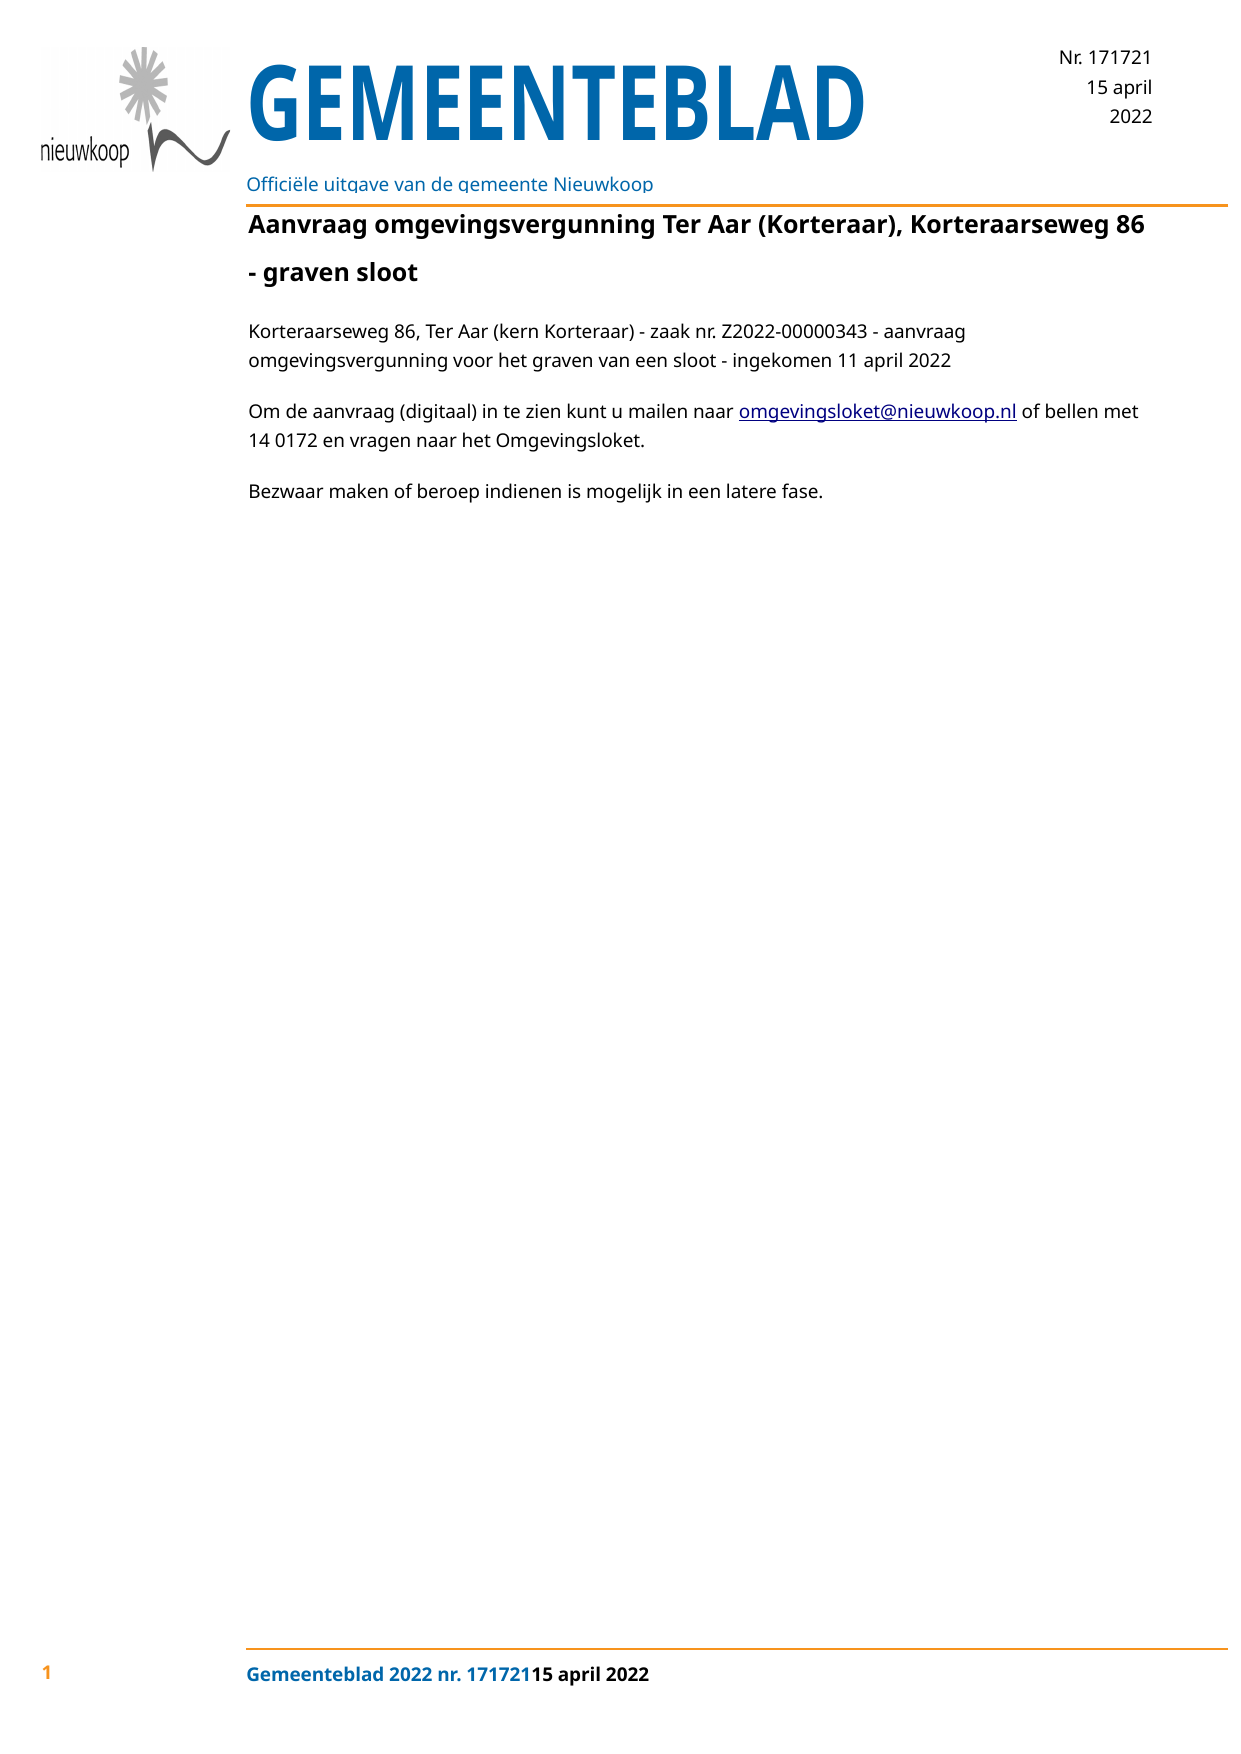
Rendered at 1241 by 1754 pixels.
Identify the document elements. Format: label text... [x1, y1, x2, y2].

picture [41, 47, 231, 172]
text Aanvraag omgevingsvergunning Ter Aar (Korteraar), Korteraarseweg 86 - graven sloot [248, 207, 1152, 288]
text Korteraarseweg 86, Ter Aar (kern Korteraar) - zaak nr. Z2022-00000343 - aanvraag omgevingsvergunning voor het graven van een sloot - ingekomen 11 april 2022 [248, 318, 1152, 373]
text Om de aanvraag (digitaal) in te zien kunt u mailen naar omgevingsloket@nieuwkoop.nl of bellen met 14 0172 en vragen naar het Omgevingsloket. [248, 398, 1152, 453]
text Bezwaar maken of beroep indienen is mogelijk in een latere fase. [248, 478, 1152, 504]
